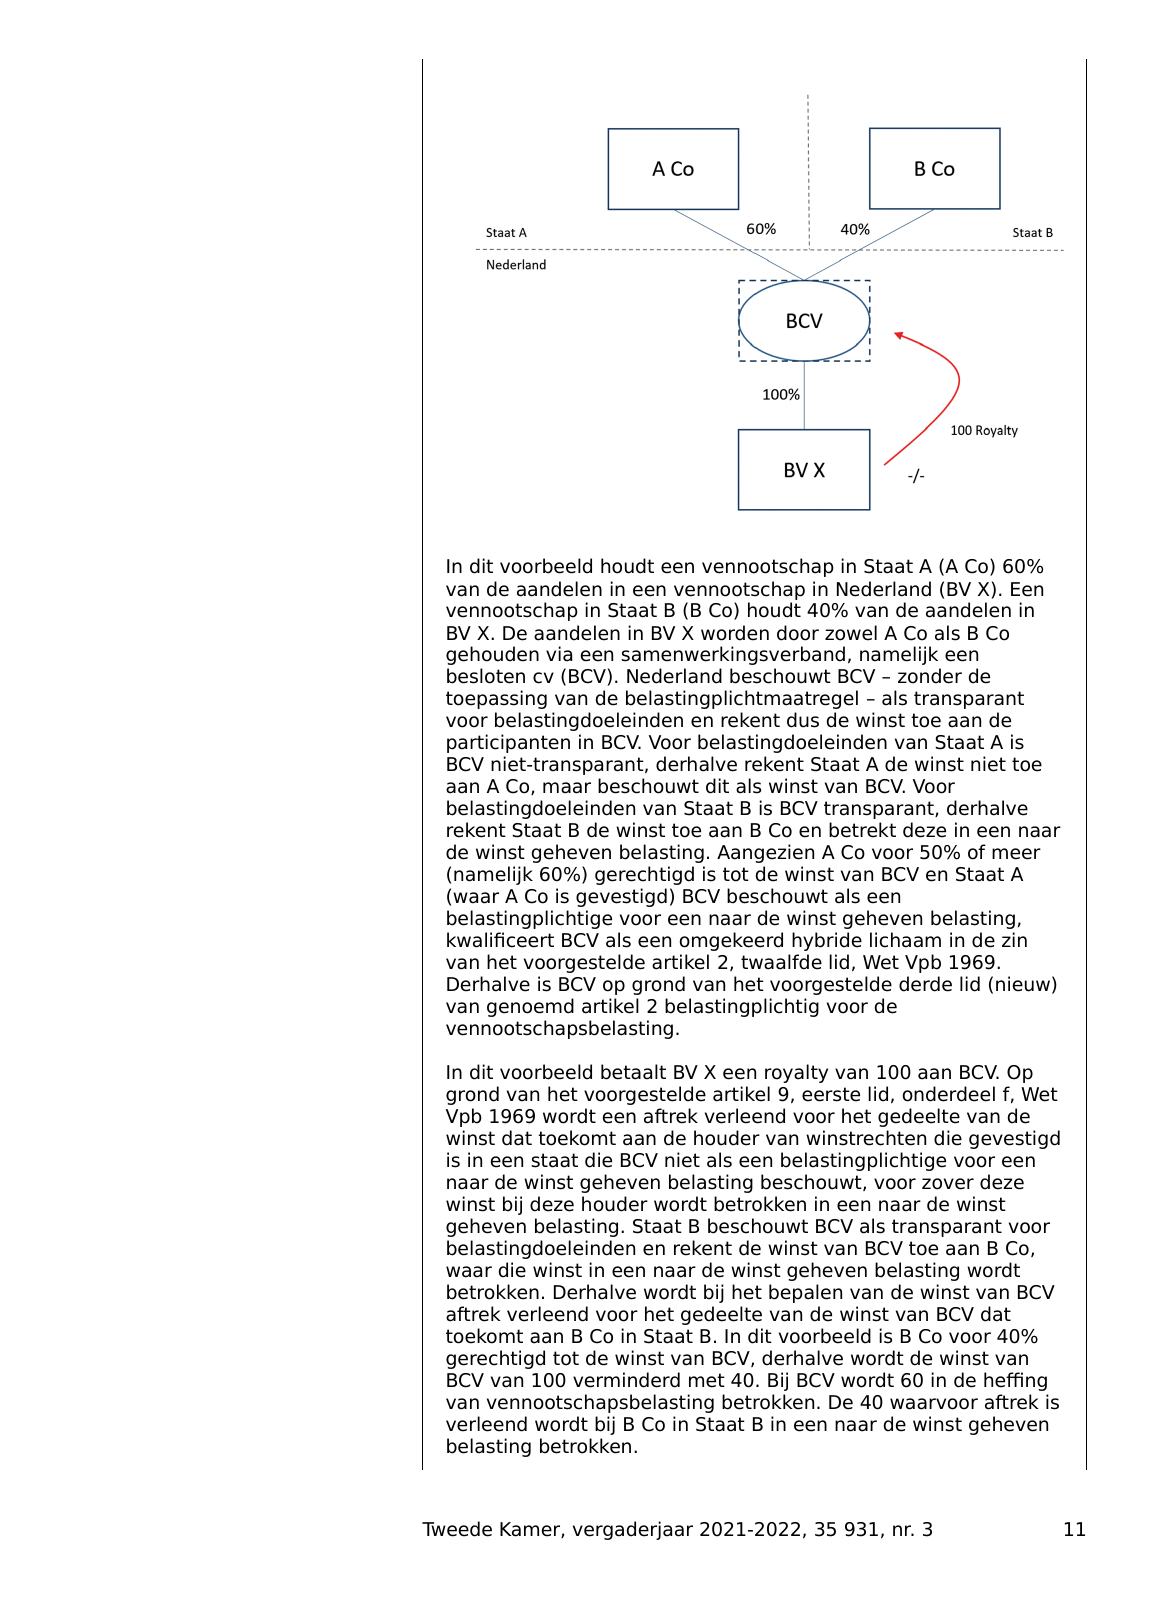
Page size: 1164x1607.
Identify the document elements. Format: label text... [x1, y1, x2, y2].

picture [445, 93, 1066, 513]
table_header In dit voorbeeld houdt een vennootschap in Staat A (A Co) 60% van de aandelen in een vennootschap in Nederland (BV X). Een vennootschap in Staat B (B Co) houdt 40% van de aandelen in BV X. De aandelen in BV X worden door zowel A Co als B Co gehouden via een samenwerkingsverband, namelijk een besloten cv (BCV). Nederland beschouwt BCV – zonder de toepassing van de belastingplichtmaatregel – als transparant voor belastingdoeleinden en rekent dus de winst toe aan de participanten in BCV. Voor belastingdoeleinden van Staat A is BCV niet-transparant, derhalve rekent Staat A de winst niet toe aan A Co, maar beschouwt dit als winst van BCV. Voor belastingdoeleinden van Staat B is BCV transparant, derhalve rekent Staat B de winst toe aan B Co en betrekt deze in een naar de winst geheven belasting. Aangezien A Co voor 50% of meer (namelijk 60%) gerechtigd is tot de winst van BCV en Staat A (waar A Co is gevestigd) BCV beschouwt als een belastingplichtige voor een naar de winst geheven belasting, kwalificeert BCV als een omgekeerd hybride lichaam in de zin van het voorgestelde artikel 2, twaalfde lid, Wet Vpb 1969. Derhalve is BCV op grond van het voorgestelde derde lid (nieuw) van genoemd artikel 2 belastingplichtig voor de vennootschapsbelasting. In dit voorbeeld betaalt BV X een royalty van 100 aan BCV. Op grond van het voorgestelde artikel 9, eerste lid, onderdeel f, Wet Vpb 1969 wordt een aftrek verleend voor het gedeelte van de winst dat toekomt aan de houder van winstrechten die gevestigd is in een staat die BCV niet als een belastingplichtige voor een naar de winst geheven belasting beschouwt, voor zover deze winst bij deze houder wordt betrokken in een naar de winst geheven belasting. Staat B beschouwt BCV als transparant voor belastingdoeleinden en rekent de winst van BCV toe aan B Co, waar die winst in een naar de winst geheven belasting wordt betrokken. Derhalve wordt bij het bepalen van de winst van BCV aftrek verleend voor het gedeelte van de winst van BCV dat toekomt aan B Co in Staat B. In dit voorbeeld is B Co voor 40% gerechtigd tot de winst van BCV, derhalve wordt de winst van BCV van 100 verminderd met 40. Bij BCV wordt 60 in de heffing van vennootschapsbelasting betrokken. De 40 waarvoor aftrek is verleend wordt bij B Co in Staat B in een naar de winst geheven belasting betrokken. [423, 59, 1086, 1469]
